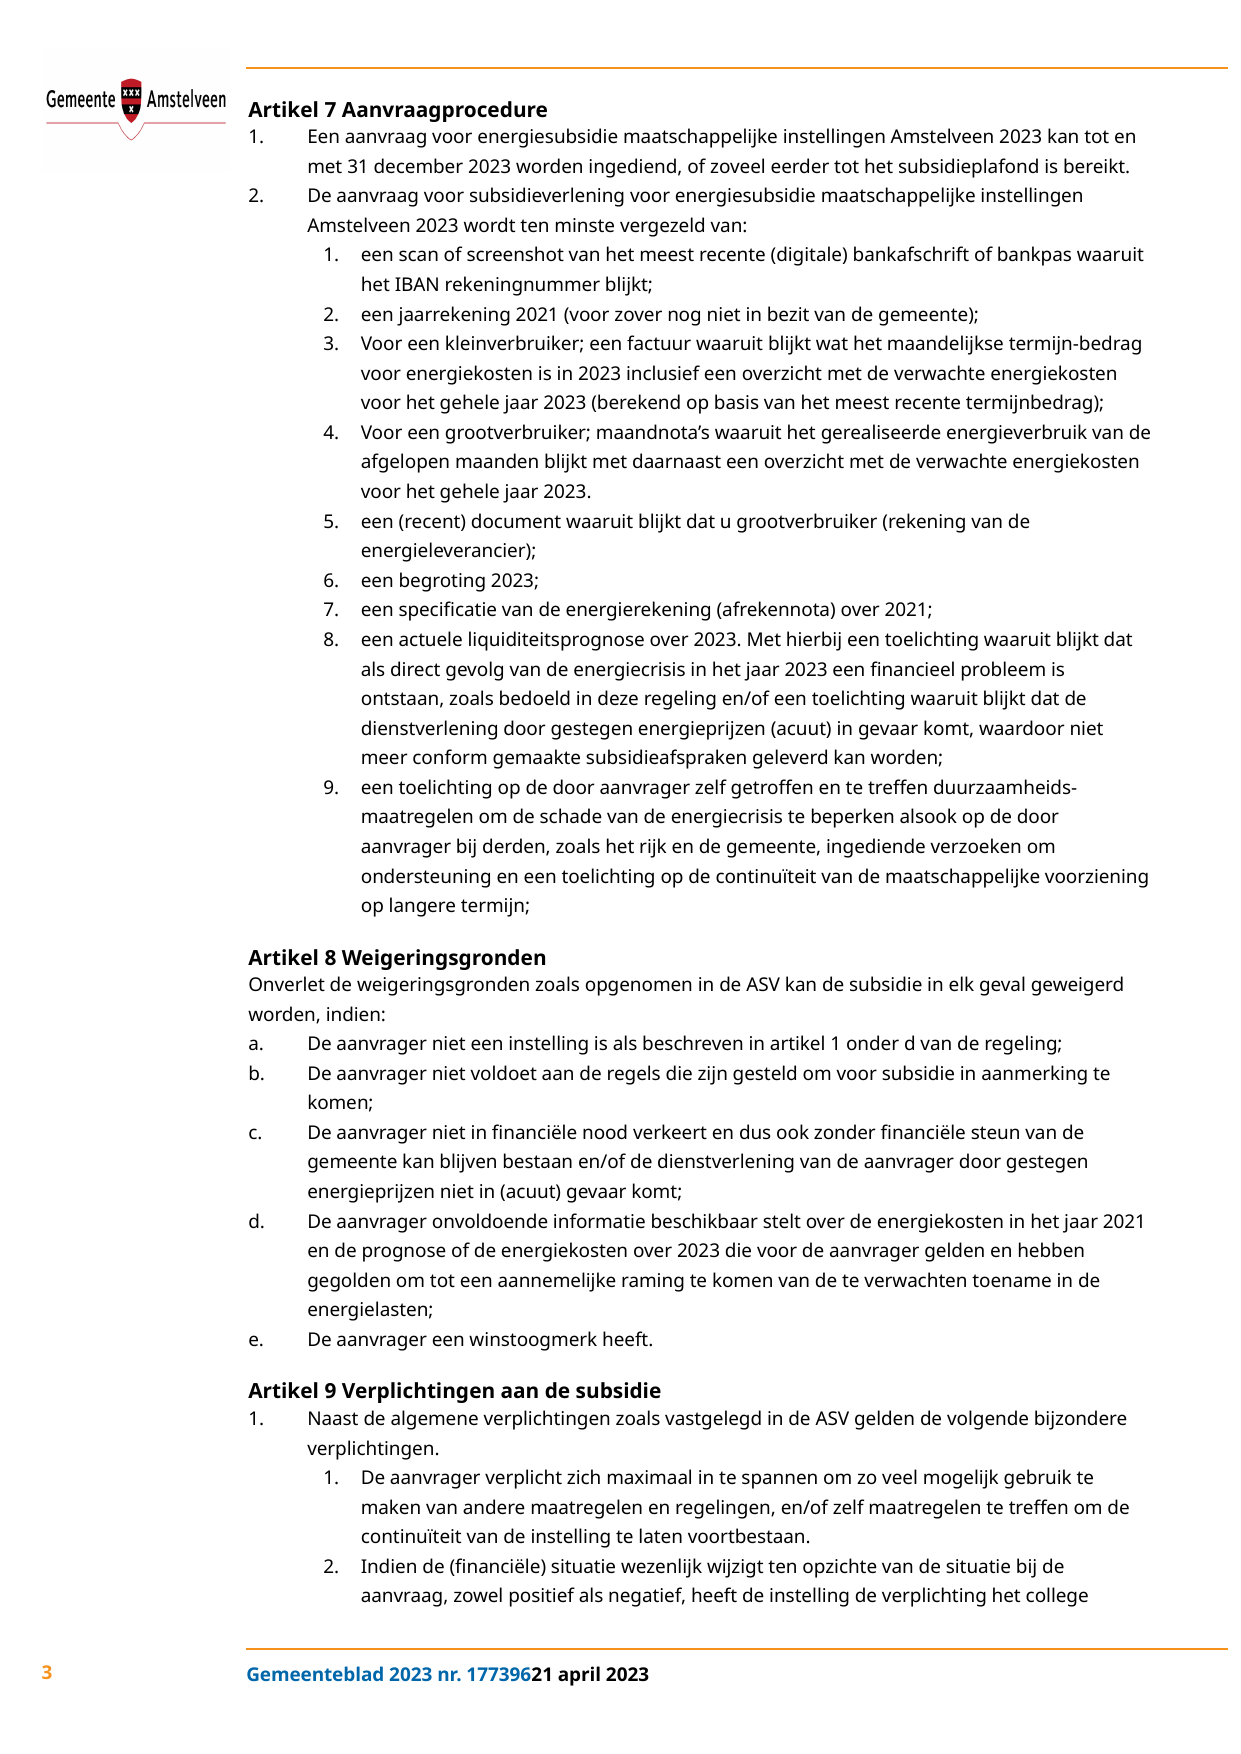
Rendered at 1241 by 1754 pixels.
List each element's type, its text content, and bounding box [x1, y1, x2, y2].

list een toelichting op de door aanvrager zelf getroffen en te treffen duurzaamheids-maatregelen om de schade van de energiecrisis te beperken alsook op de door aanvrager bij derden, zoals het rijk en de gemeente, ingediende verzoeken om ondersteuning en een toelichting op de continuïteit van de maatschappelijke voorziening op langere termijn; [323, 774, 1152, 918]
list een begroting 2023; [323, 567, 1152, 593]
list Naast de algemene verplichtingen zoals vastgelegd in de ASV gelden de volgende bijzondere verplichtingen. [248, 1405, 1152, 1460]
list Een aanvraag voor energiesubsidie maatschappelijke instellingen Amstelveen 2023 kan tot en met 31 december 2023 worden ingediend, of zoveel eerder tot het subsidieplafond is bereikt. [248, 123, 1152, 178]
list een scan of screenshot van het meest recente (digitale) bankafschrift of bankpas waaruit het IBAN rekeningnummer blijkt; [323, 242, 1152, 297]
list De aanvrager verplicht zich maximaal in te spannen om zo veel mogelijk gebruik te maken van andere maatregelen en regelingen, en/of zelf maatregelen te treffen om de continuïteit van de instelling te laten voortbestaan. [323, 1464, 1152, 1549]
list een (recent) document waaruit blijkt dat u grootverbruiker (rekening van de energieleverancier); [323, 508, 1152, 563]
list De aanvrager onvoldoende informatie beschikbaar stelt over de energiekosten in het jaar 2021 en de prognose of de energiekosten over 2023 die voor de aanvrager gelden en hebben gegolden om tot een aannemelijke raming te komen van de te verwachten toename in de energielasten; [248, 1208, 1152, 1322]
list De aanvrager niet een instelling is als beschreven in artikel 1 onder d van de regeling; [248, 1030, 1152, 1056]
list Indien de (financiële) situatie wezenlijk wijzigt ten opzichte van de situatie bij de aanvraag, zowel positief als negatief, heeft de instelling de verplichting het college [323, 1553, 1152, 1608]
picture [41, 47, 231, 172]
list De aanvraag voor subsidieverlening voor energiesubsidie maatschappelijke instellingen Amstelveen 2023 wordt ten minste vergezeld van: [248, 182, 1152, 238]
list Voor een kleinverbruiker; een factuur waaruit blijkt wat het maandelijkse termijn-bedrag voor energiekosten is in 2023 inclusief een overzicht met de verwachte energiekosten voor het gehele jaar 2023 (berekend op basis van het meest recente termijnbedrag); [323, 330, 1152, 415]
list De aanvrager een winstoogmerk heeft. [248, 1326, 1152, 1352]
text Onverlet de weigeringsgronden zoals opgenomen in de ASV kan de subsidie in elk geval geweigerd worden, indien: [248, 971, 1152, 1027]
text Artikel 8 Weigeringsgronden [248, 943, 1152, 971]
list een specificatie van de energierekening (afrekennota) over 2021; [323, 597, 1152, 622]
list De aanvrager niet voldoet aan de regels die zijn gesteld om voor subsidie in aanmerking te komen; [248, 1060, 1152, 1115]
list Voor een grootverbruiker; maandnota’s waaruit het gerealiseerde energieverbruik van de afgelopen maanden blijkt met daarnaast een overzicht met de verwachte energiekosten voor het gehele jaar 2023. [323, 419, 1152, 504]
list een jaarrekening 2021 (voor zover nog niet in bezit van de gemeente); [323, 301, 1152, 326]
text Artikel 9 Verplichtingen aan de subsidie [248, 1377, 1152, 1405]
list een actuele liquiditeitsprognose over 2023. Met hierbij een toelichting waaruit blijkt dat als direct gevolg van de energiecrisis in het jaar 2023 een financieel probleem is ontstaan, zoals bedoeld in deze regeling en/of een toelichting waaruit blijkt dat de dienstverlening door gestegen energieprijzen (acuut) in gevaar komt, waardoor niet meer conform gemaakte subsidieafspraken geleverd kan worden; [323, 626, 1152, 770]
list De aanvrager niet in financiële nood verkeert en dus ook zonder financiële steun van de gemeente kan blijven bestaan en/of de dienstverlening van de aanvrager door gestegen energieprijzen niet in (acuut) gevaar komt; [248, 1119, 1152, 1204]
text Artikel 7 Aanvraagprocedure [248, 95, 1152, 123]
